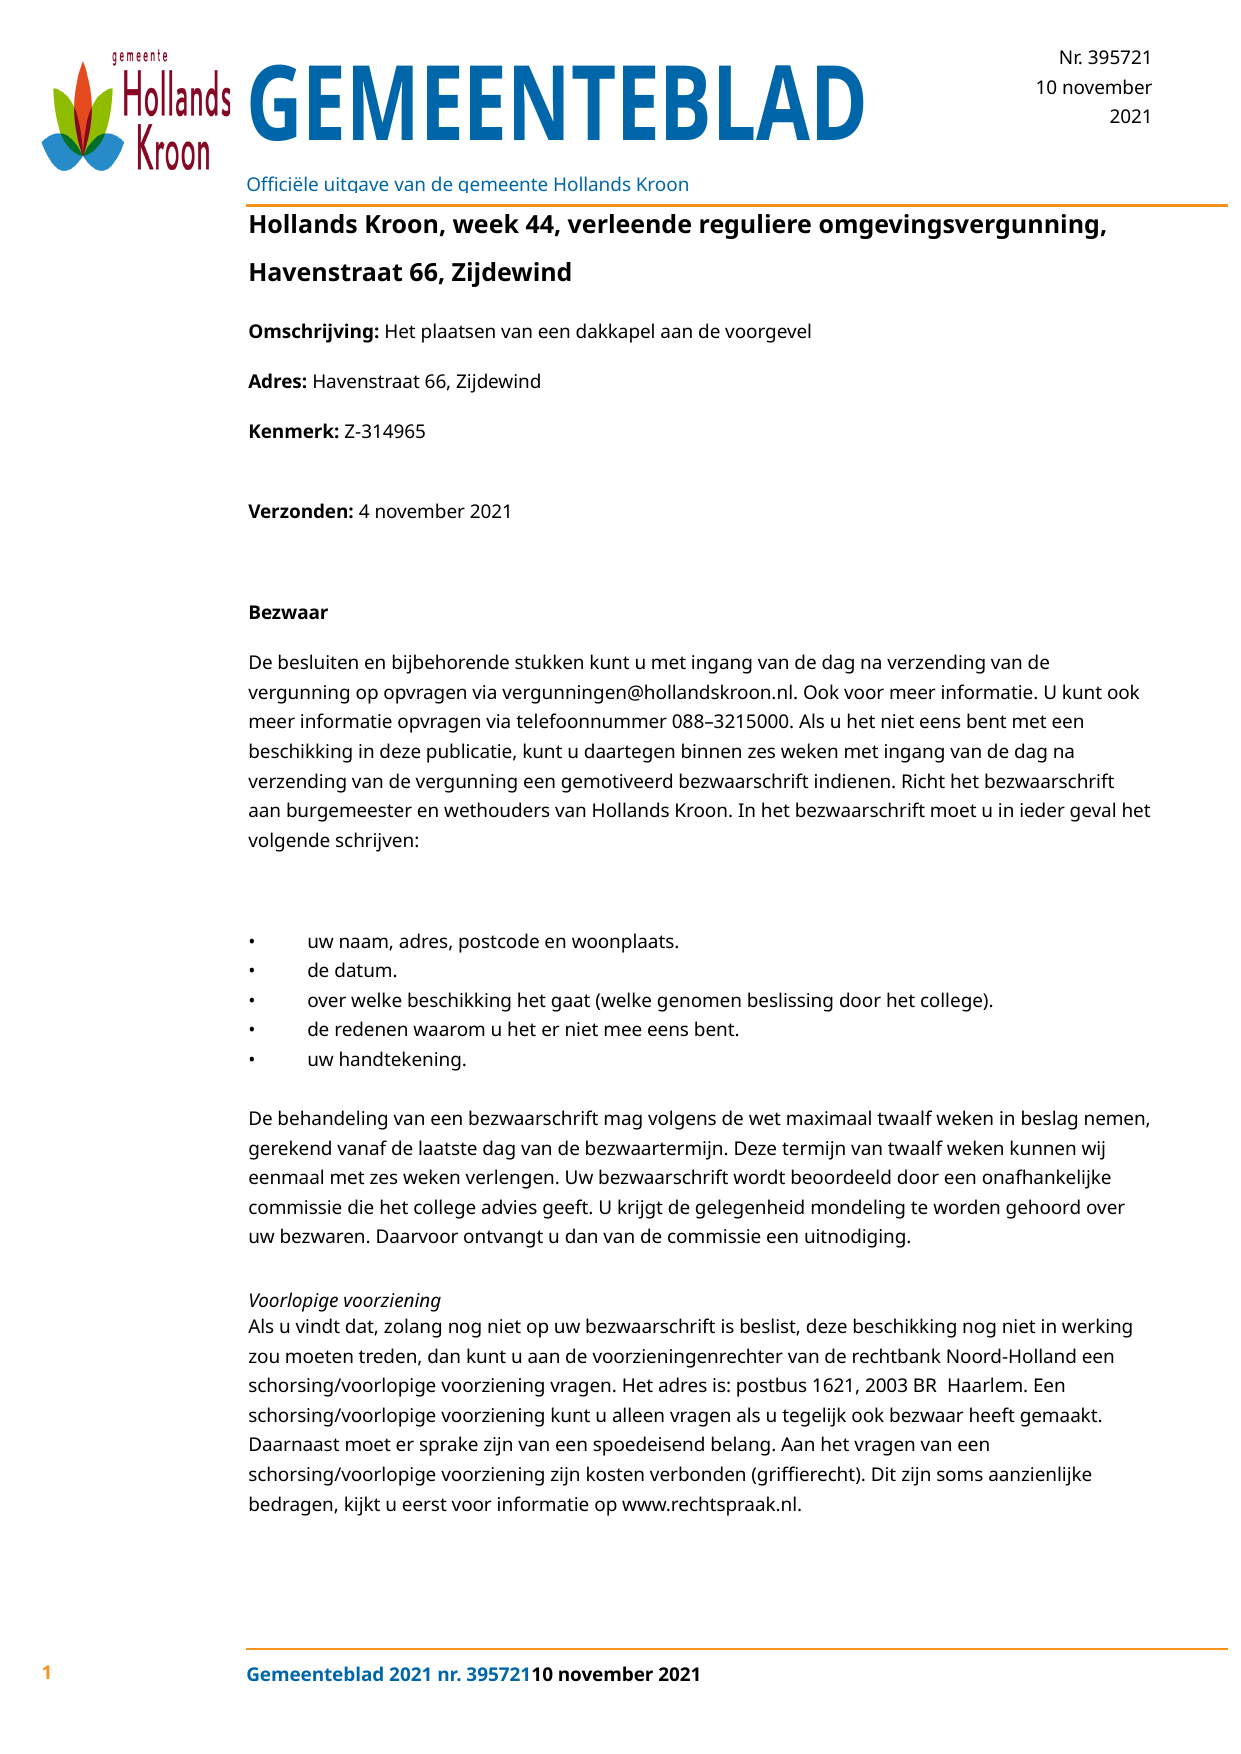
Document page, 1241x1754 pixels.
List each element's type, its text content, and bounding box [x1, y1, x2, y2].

text Omschrijving: Het plaatsen van een dakkapel aan de voorgevel [248, 318, 1152, 344]
text Verzonden: 4 november 2021 [248, 498, 1152, 524]
text Kenmerk: Z-314965 [248, 419, 1152, 444]
text Als u vindt dat, zolang nog niet op uw bezwaarschrift is beslist, deze beschikking nog niet in werking zou moeten treden, dan kunt u aan de voorzieningenrechter van de rechtbank Noord-Holland een schorsing/voorlopige voorziening vragen. Het adres is: postbus 1621, 2003 BR Haarlem. Een schorsing/voorlopige voorziening kunt u alleen vragen als u tegelijk ook bezwaar heeft gemaakt. Daarnaast moet er sprake zijn van een spoedeisend belang. Aan het vragen van een schorsing/voorlopige voorziening zijn kosten verbonden (griffierecht). Dit zijn soms aanzienlijke bedragen, kijkt u eerst voor informatie op www.rechtspraak.nl. [248, 1313, 1152, 1517]
table_header [700, 469, 1152, 495]
list uw handtekening. [248, 1046, 1152, 1072]
text De besluiten en bijbehorende stukken kunt u met ingang van de dag na verzending van de vergunning op opvragen via vergunningen@hollandskroon.nl. Ook voor meer informatie. U kunt ook meer informatie opvragen via telefoonnummer 088–3215000. Als u het niet eens bent met een beschikking in deze publicatie, kunt u daartegen binnen zes weken met ingang van de dag na verzending van de vergunning een gemotiveerd bezwaarschrift indienen. Richt het bezwaarschrift aan burgemeester en wethouders van Hollands Kroon. In het bezwaarschrift moet u in ieder geval het volgende schrijven: [248, 649, 1152, 853]
list de datum. [248, 957, 1152, 983]
list de redenen waarom u het er niet mee eens bent. [248, 1017, 1152, 1042]
text Adres: Havenstraat 66, Zijdewind [248, 368, 1152, 394]
text Bezwaar [248, 599, 1152, 625]
picture [41, 47, 231, 172]
list uw naam, adres, postcode en woonplaats. [248, 928, 1152, 953]
list over welke beschikking het gaat (welke genomen beslissing door het college). [248, 987, 1152, 1013]
text Voorlopige voorziening [248, 1288, 1152, 1313]
text Hollands Kroon, week 44, verleende reguliere omgevingsvergunning, Havenstraat 66, Zijdewind [248, 207, 1152, 288]
table_header [248, 469, 700, 495]
text De behandeling van een bezwaarschrift mag volgens de wet maximaal twaalf weken in beslag nemen, gerekend vanaf de laatste dag van de bezwaartermijn. Deze termijn van twaalf weken kunnen wij eenmaal met zes weken verlengen. Uw bezwaarschrift wordt beoordeeld door een onafhankelijke commissie die het college advies geeft. U krijgt de gelegenheid mondeling te worden gehoord over uw bezwaren. Daarvoor ontvangt u dan van de commissie een uitnodiging. [248, 1105, 1152, 1249]
